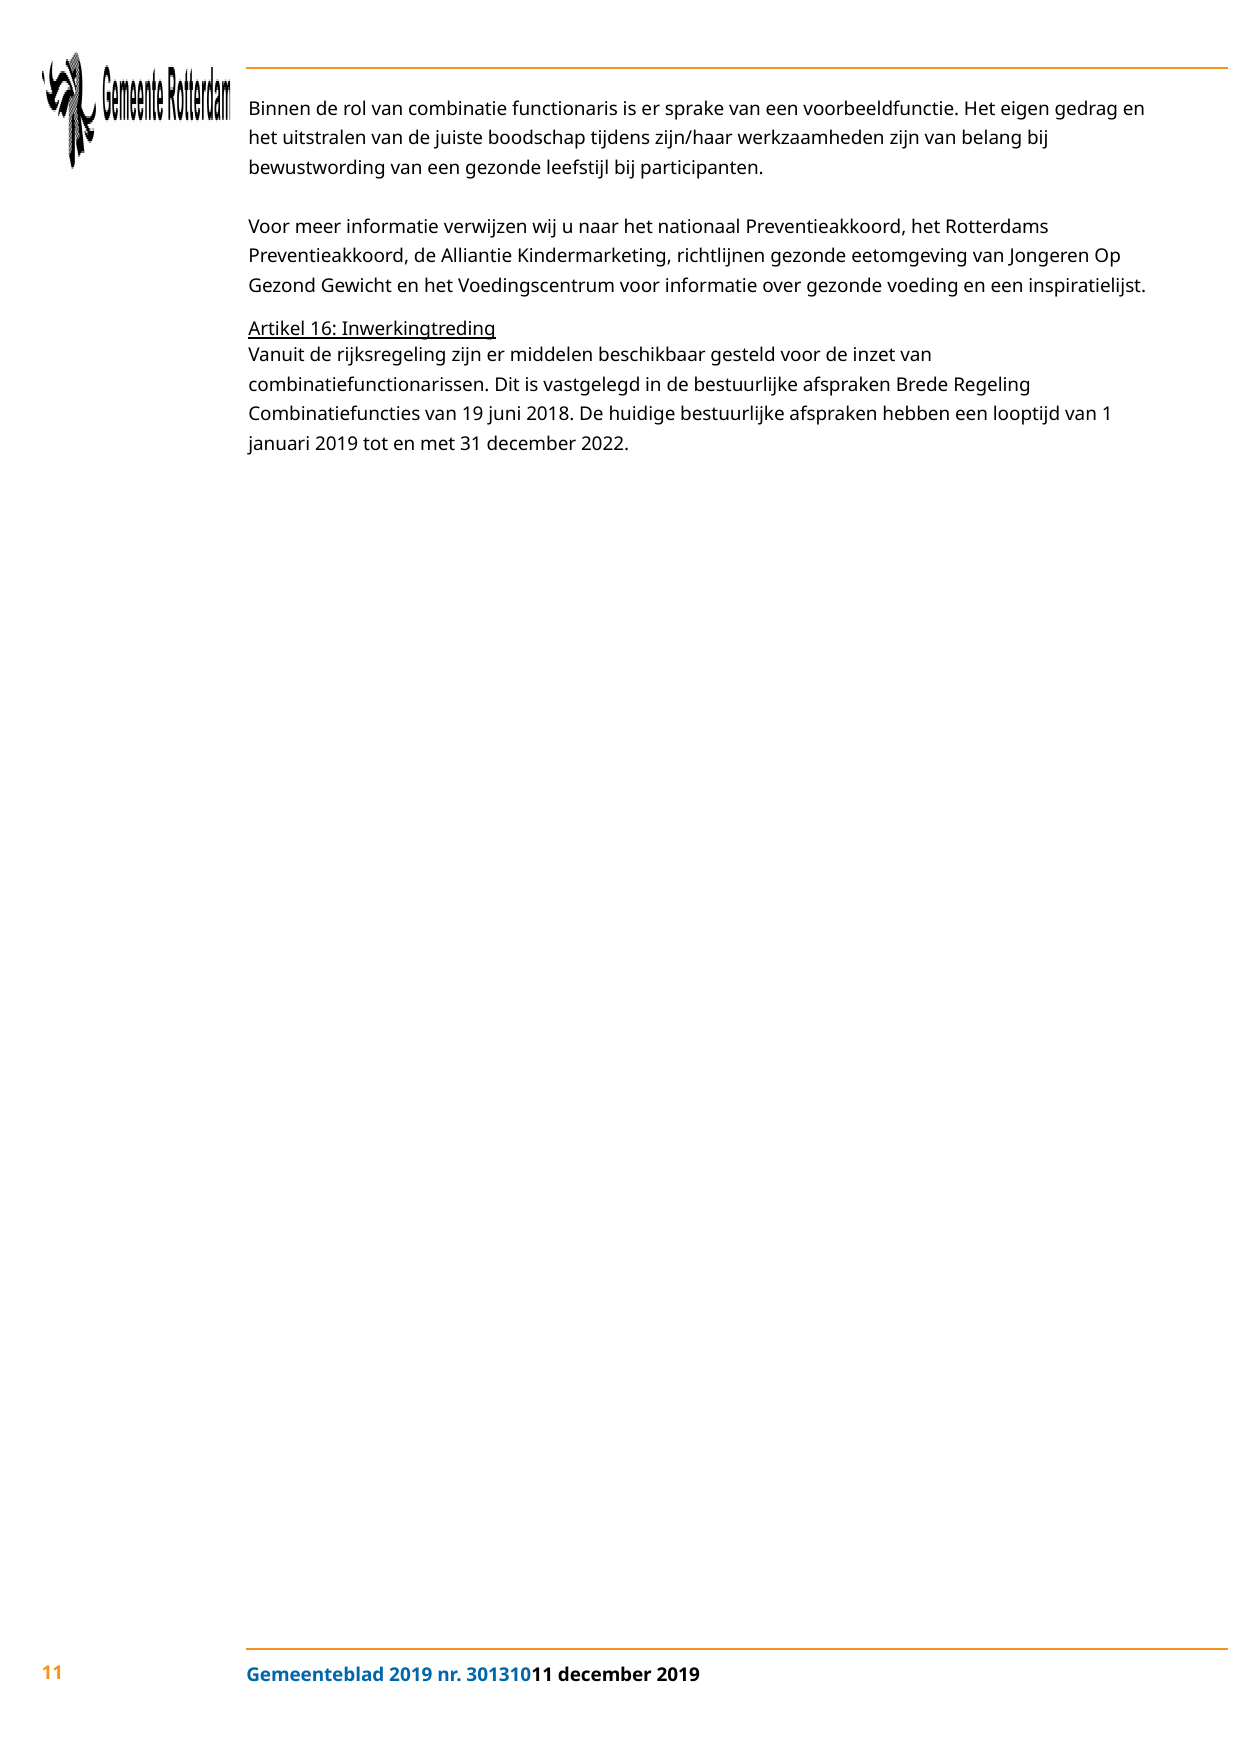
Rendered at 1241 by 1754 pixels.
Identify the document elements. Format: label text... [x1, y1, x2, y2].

text Binnen de rol van combinatie functionaris is er sprake van een voorbeeldfunctie. Het eigen gedrag en het uitstralen van de juiste boodschap tijdens zijn/haar werkzaamheden zijn van belang bij bewustwording van een gezonde leefstijl bij participanten. [248, 95, 1152, 180]
text Artikel 16: Inwerkingtreding [248, 315, 1152, 341]
text Vanuit de rijksregeling zijn er middelen beschikbaar gesteld voor de inzet van combinatiefunctionarissen. Dit is vastgelegd in de bestuurlijke afspraken Brede Regeling Combinatiefuncties van 19 juni 2018. De huidige bestuurlijke afspraken hebben een looptijd van 1 januari 2019 tot en met 31 december 2022. [248, 341, 1152, 456]
picture [41, 47, 231, 172]
text Voor meer informatie verwijzen wij u naar het nationaal Preventieakkoord, het Rotterdams Preventieakkoord, de Alliantie Kindermarketing, richtlijnen gezonde eetomgeving van Jongeren Op Gezond Gewicht en het Voedingscentrum voor informatie over gezonde voeding en een inspiratielijst. [248, 213, 1152, 298]
